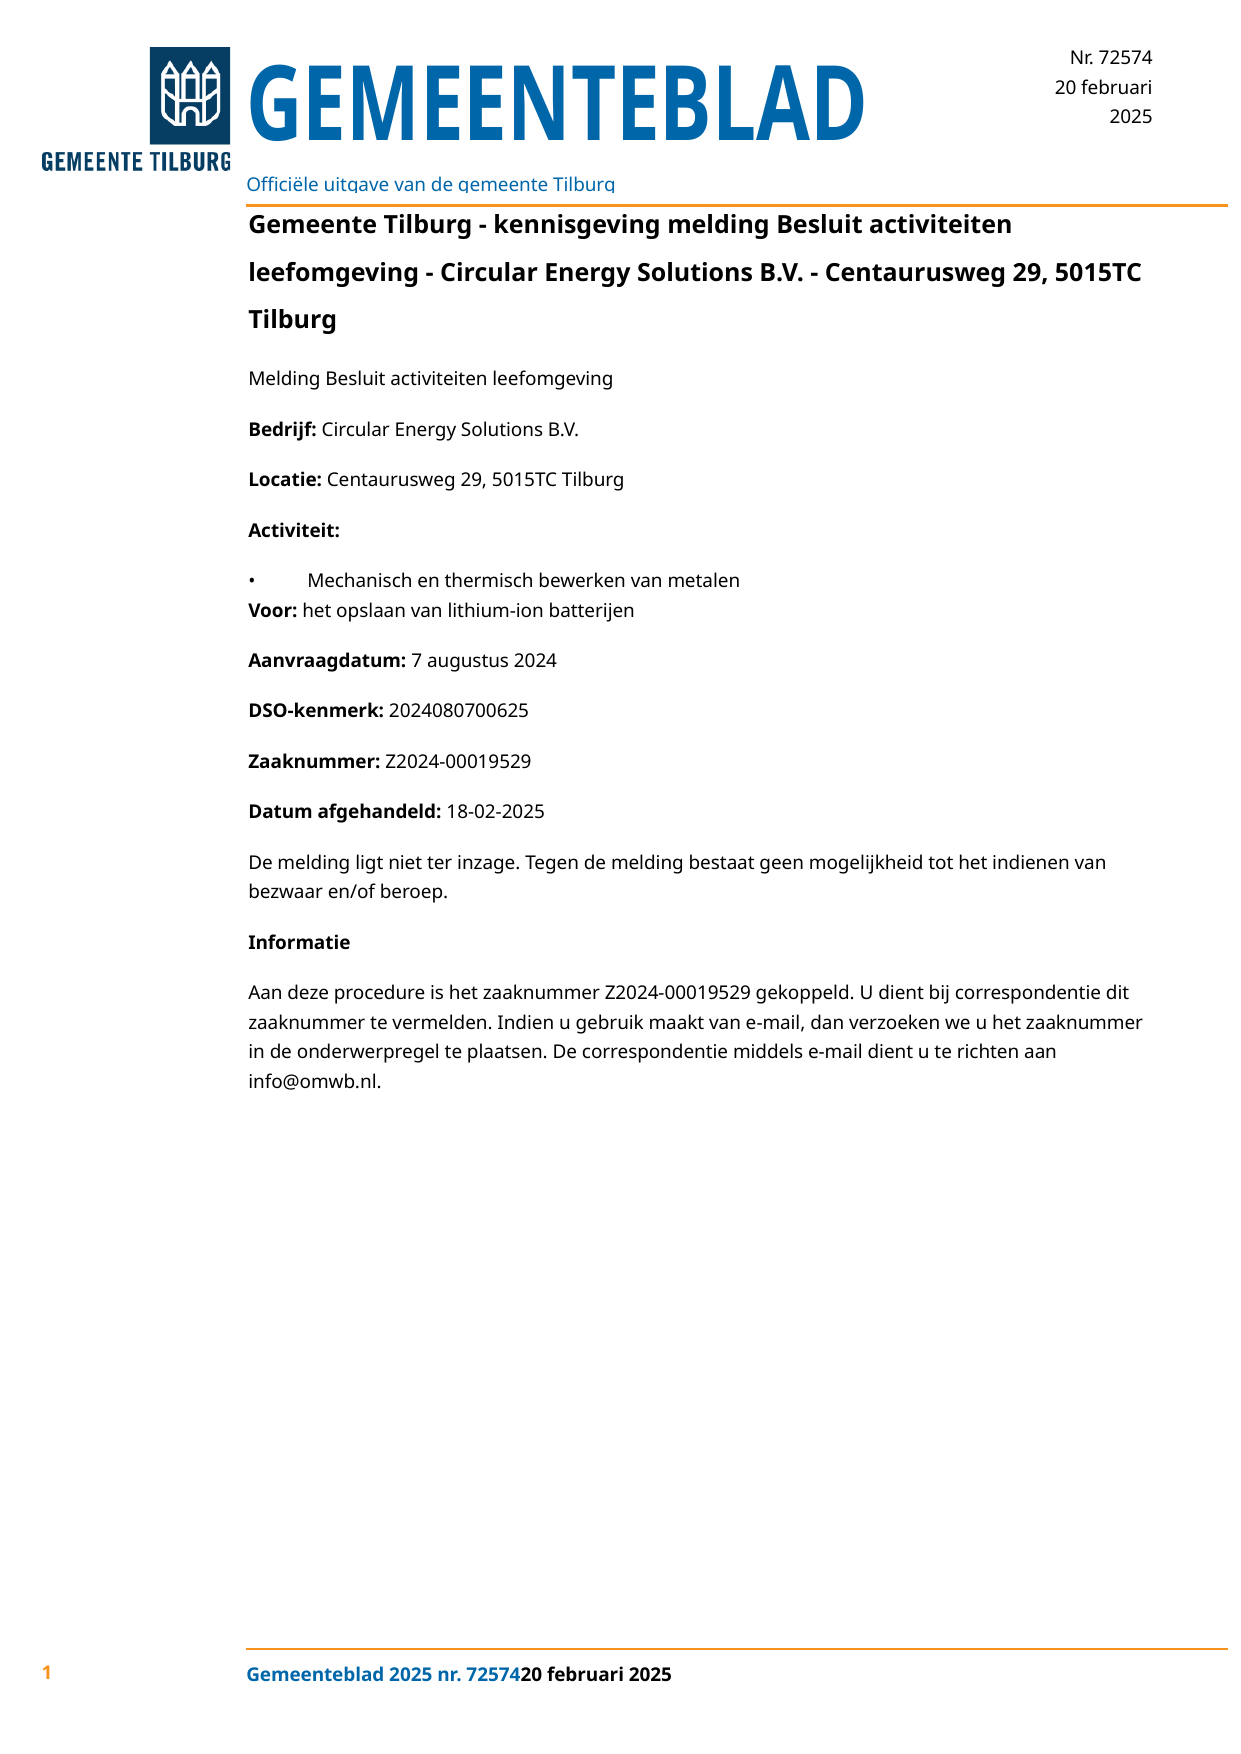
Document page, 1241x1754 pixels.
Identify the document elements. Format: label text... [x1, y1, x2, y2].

list Mechanisch en thermisch bewerken van metalen [248, 567, 1152, 593]
text Voor: het opslaan van lithium-ion batterijen [248, 597, 1152, 622]
text Locatie: Centaurusweg 29, 5015TC Tilburg [248, 466, 1152, 492]
text Bedrijf: Circular Energy Solutions B.V. [248, 416, 1152, 442]
text Melding Besluit activiteiten leefomgeving [248, 366, 1152, 391]
picture [41, 47, 231, 172]
text Aanvraagdatum: 7 augustus 2024 [248, 647, 1152, 673]
text Aan deze procedure is het zaaknummer Z2024-00019529 gekoppeld. U dient bij correspondentie dit zaaknummer te vermelden. Indien u gebruik maakt van e-mail, dan verzoeken we u het zaaknummer in de onderwerpregel te plaatsen. De correspondentie middels e-mail dient u te richten aan info@omwb.nl. [248, 979, 1152, 1094]
text Informatie [248, 929, 1152, 954]
text Zaaknummer: Z2024-00019529 [248, 748, 1152, 774]
text De melding ligt niet ter inzage. Tegen de melding bestaat geen mogelijkheid tot het indienen van bezwaar en/of beroep. [248, 849, 1152, 904]
text DSO-kenmerk: 2024080700625 [248, 698, 1152, 723]
text Activiteit: [248, 517, 1152, 542]
text Gemeente Tilburg - kennisgeving melding Besluit activiteiten leefomgeving - Circular Energy Solutions B.V. - Centaurusweg 29, 5015TC Tilburg [248, 207, 1152, 336]
text Datum afgehandeld: 18-02-2025 [248, 798, 1152, 824]
